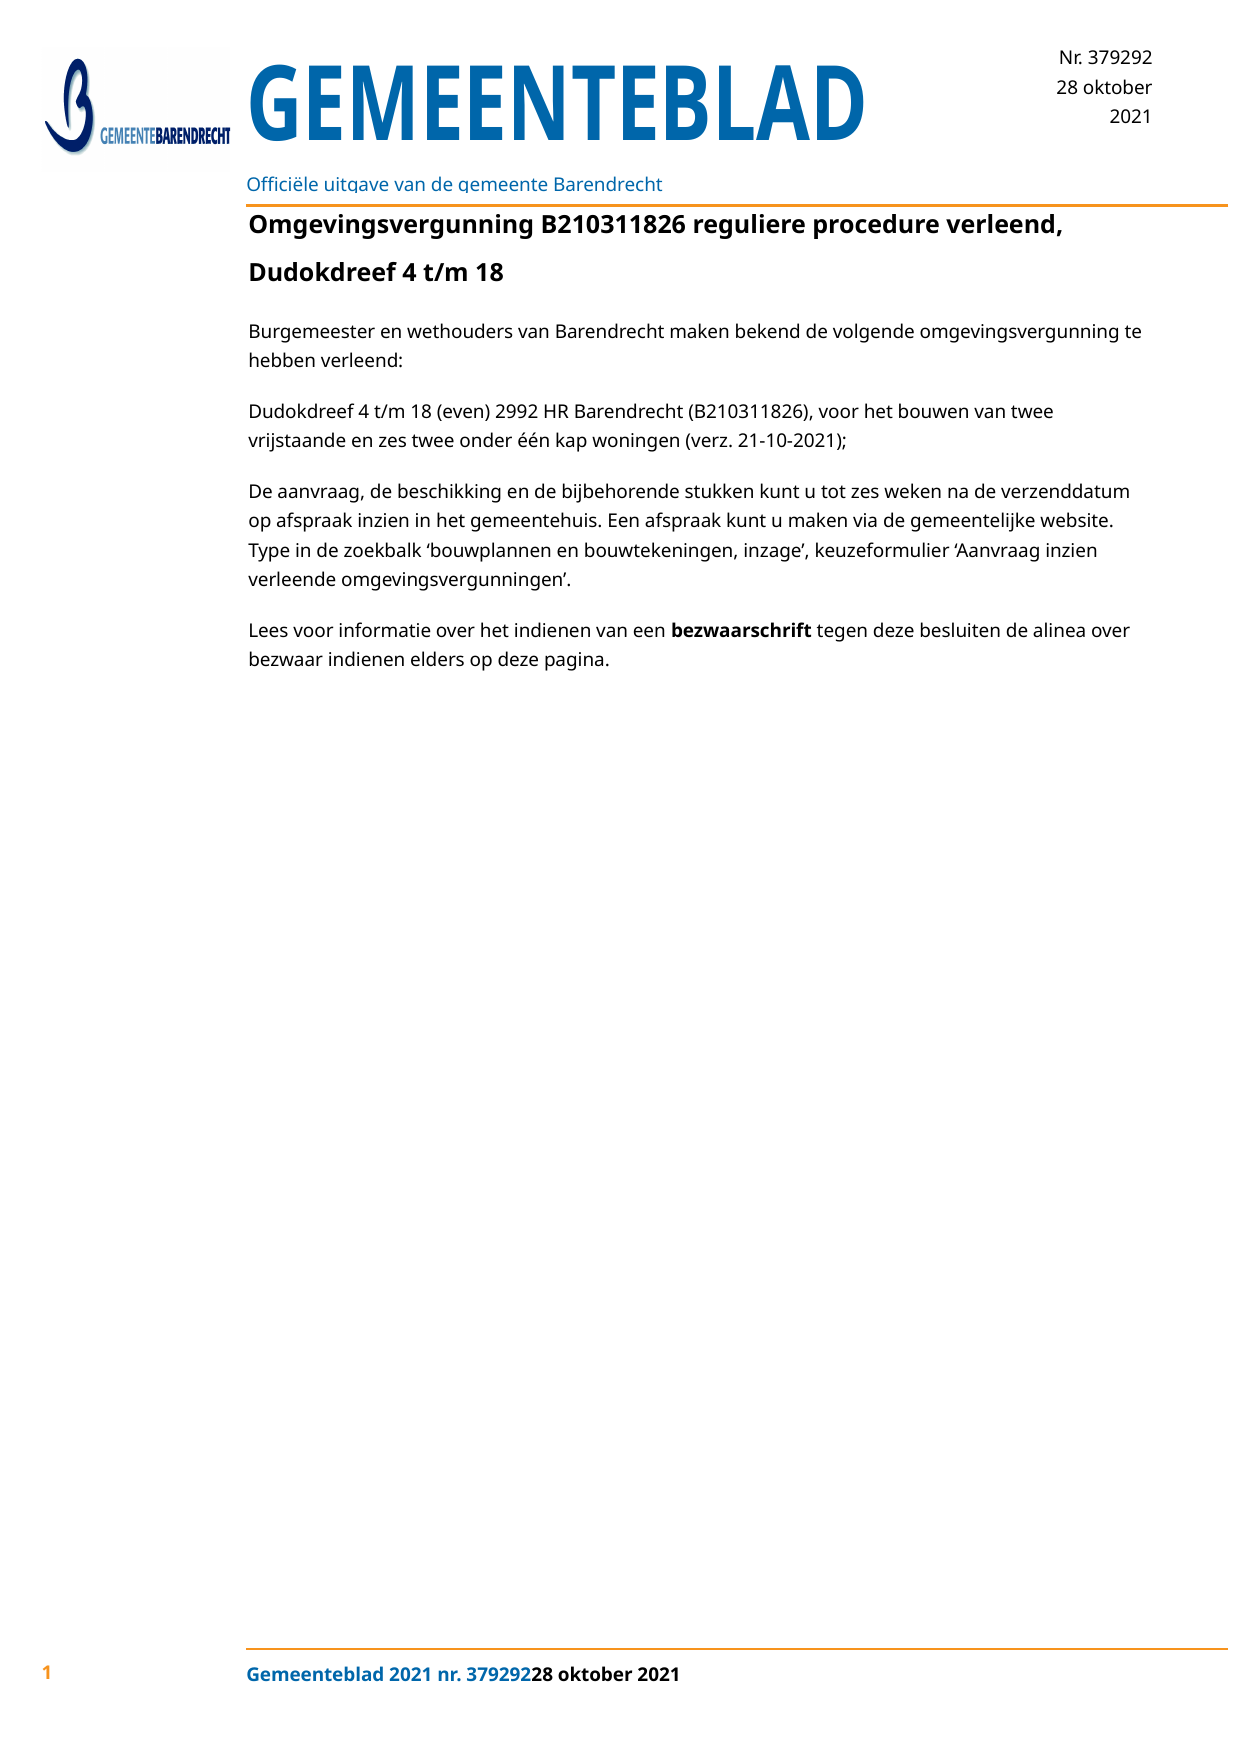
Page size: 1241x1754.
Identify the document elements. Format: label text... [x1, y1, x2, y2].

text De aanvraag, de beschikking en de bijbehorende stukken kunt u tot zes weken na de verzenddatum op afspraak inzien in het gemeentehuis. Een afspraak kunt u maken via de gemeentelijke website. Type in de zoekbalk ‘bouwplannen en bouwtekeningen, inzage’, keuzeformulier ‘Aanvraag inzien verleende omgevingsvergunningen’. [248, 478, 1152, 592]
text Burgemeester en wethouders van Barendrecht maken bekend de volgende omgevingsvergunning te hebben verleend: [248, 318, 1152, 373]
picture [41, 47, 231, 172]
text Omgevingsvergunning B210311826 reguliere procedure verleend, Dudokdreef 4 t/m 18 [248, 207, 1152, 288]
text Lees voor informatie over het indienen van een bezwaarschrift tegen deze besluiten de alinea over bezwaar indienen elders op deze pagina. [248, 617, 1152, 672]
text Dudokdreef 4 t/m 18 (even) 2992 HR Barendrecht (B210311826), voor het bouwen van twee vrijstaande en zes twee onder één kap woningen (verz. 21-10-2021); [248, 398, 1152, 453]
